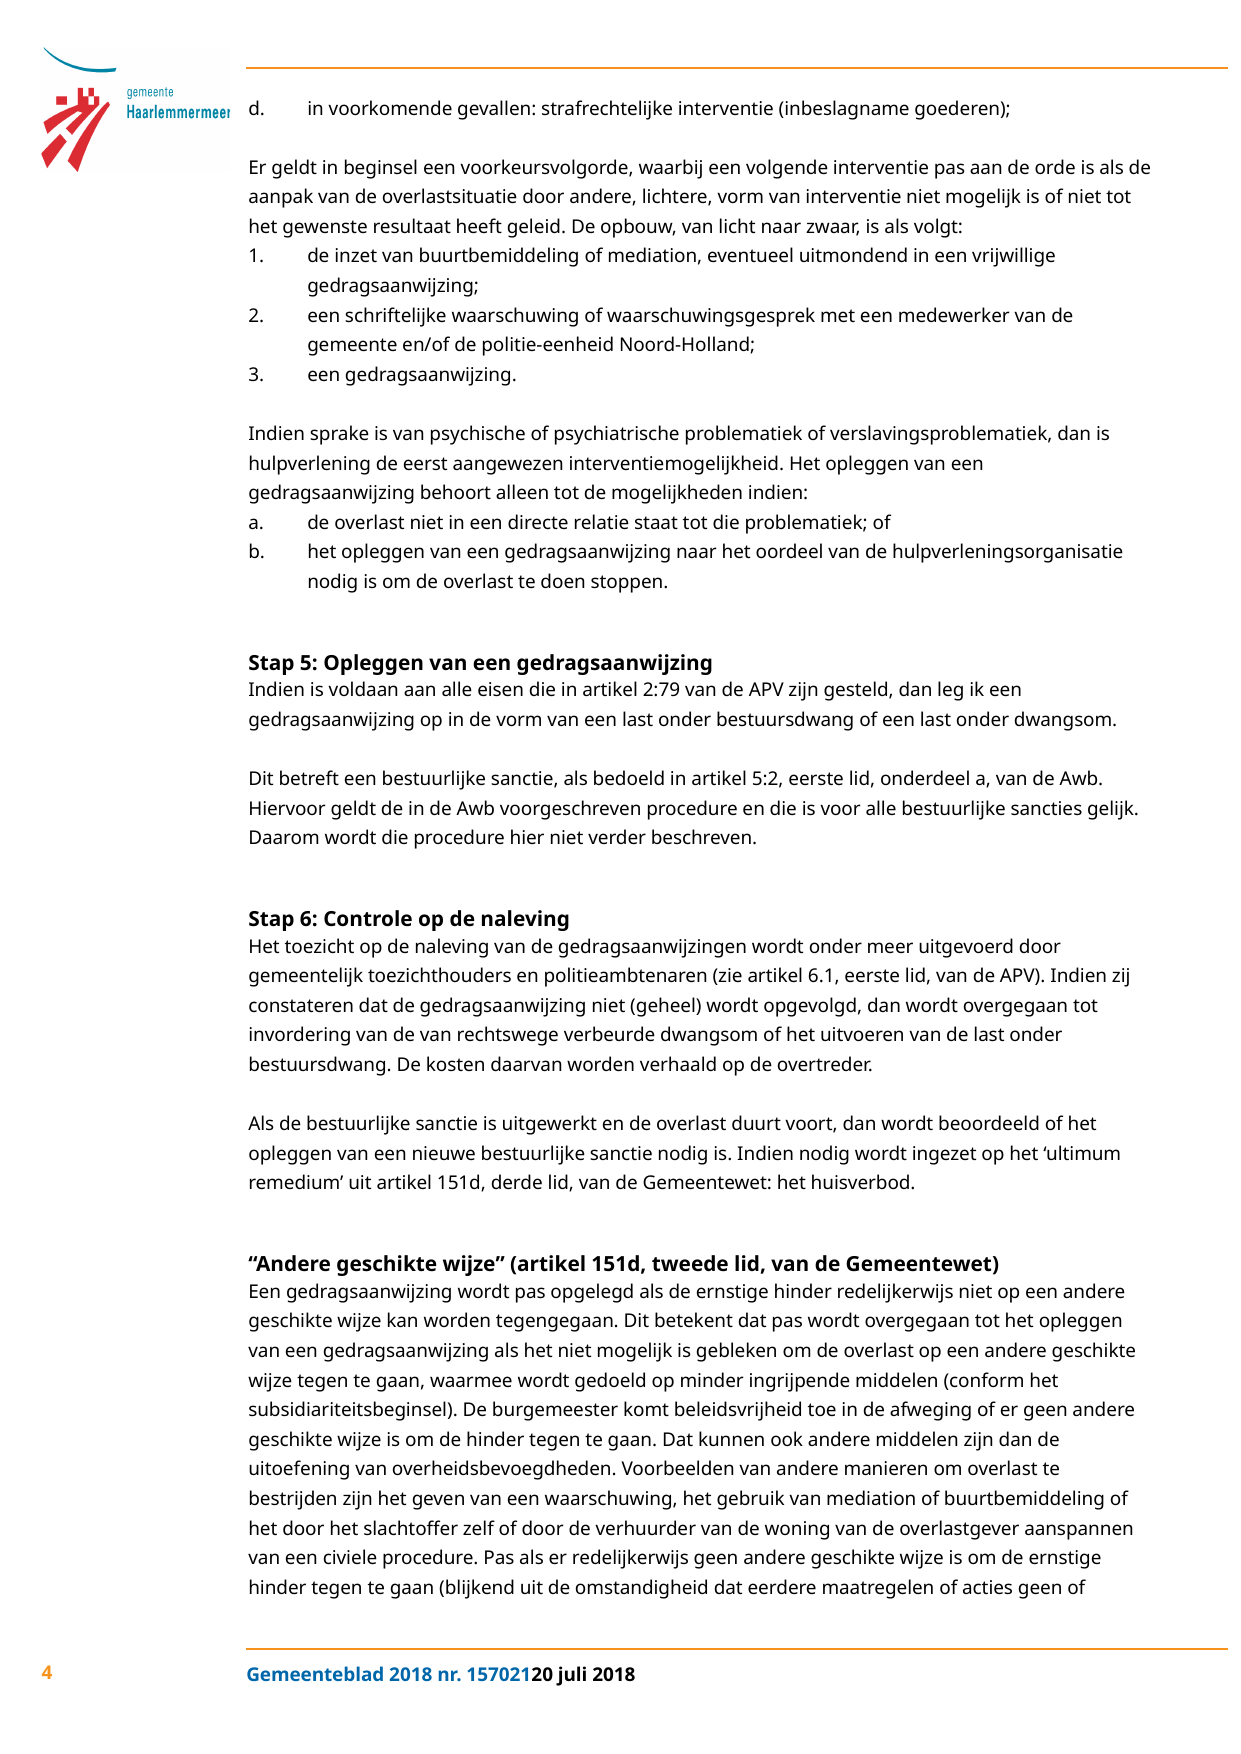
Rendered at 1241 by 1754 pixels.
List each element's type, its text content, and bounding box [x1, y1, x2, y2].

picture [41, 47, 231, 172]
text Als de bestuurlijke sanctie is uitgewerkt en de overlast duurt voort, dan wordt beoordeeld of het opleggen van een nieuwe bestuurlijke sanctie nodig is. Indien nodig wordt ingezet op het ‘ultimum remedium’ uit artikel 151d, derde lid, van de Gemeentewet: het huisverbod. [248, 1110, 1152, 1195]
text Stap 5: Opleggen van een gedragsaanwijzing [248, 648, 1152, 677]
text Een gedragsaanwijzing wordt pas opgelegd als de ernstige hinder redelijkerwijs niet op een andere geschikte wijze kan worden tegengegaan. Dit betekent dat pas wordt overgegaan tot het opleggen van een gedragsaanwijzing als het niet mogelijk is gebleken om de overlast op een andere geschikte wijze tegen te gaan, waarmee wordt gedoeld op minder ingrijpende middelen (conform het subsidiariteitsbeginsel). De burgemeester komt beleidsvrijheid toe in de afweging of er geen andere geschikte wijze is om de hinder tegen te gaan. Dat kunnen ook andere middelen zijn dan de uitoefening van overheidsbevoegdheden. Voorbeelden van andere manieren om overlast te bestrijden zijn het geven van een waarschuwing, het gebruik van mediation of buurtbemiddeling of het door het slachtoffer zelf of door de verhuurder van de woning van de overlastgever aanspannen van een civiele procedure. Pas als er redelijkerwijs geen andere geschikte wijze is om de ernstige hinder tegen te gaan (blijkend uit de omstandigheid dat eerdere maatregelen of acties geen of [248, 1278, 1152, 1599]
list het opleggen van een gedragsaanwijzing naar het oordeel van de hulpverleningsorganisatie nodig is om de overlast te doen stoppen. [248, 538, 1152, 594]
text Er geldt in beginsel een voorkeursvolgorde, waarbij een volgende interventie pas aan de orde is als de aanpak van de overlastsituatie door andere, lichtere, vorm van interventie niet mogelijk is of niet tot het gewenste resultaat heeft geleid. De opbouw, van licht naar zwaar, is als volgt: [248, 154, 1152, 239]
text Stap 6: Controle op de naleving [248, 904, 1152, 933]
list een schriftelijke waarschuwing of waarschuwingsgesprek met een medewerker van de gemeente en/of de politie-eenheid Noord-Holland; [248, 302, 1152, 357]
text Het toezicht op de naleving van de gedragsaanwijzingen wordt onder meer uitgevoerd door gemeentelijk toezichthouders en politieambtenaren (zie artikel 6.1, eerste lid, van de APV). Indien zij constateren dat de gedragsaanwijzing niet (geheel) wordt opgevolgd, dan wordt overgegaan tot invordering van de van rechtswege verbeurde dwangsom of het uitvoeren van de last onder bestuursdwang. De kosten daarvan worden verhaald op de overtreder. [248, 933, 1152, 1077]
text Indien sprake is van psychische of psychiatrische problematiek of verslavingsproblematiek, dan is hulpverlening de eerst aangewezen interventiemogelijkheid. Het opleggen van een gedragsaanwijzing behoort alleen tot de mogelijkheden indien: [248, 420, 1152, 505]
list een gedragsaanwijzing. [248, 361, 1152, 387]
list de overlast niet in een directe relatie staat tot die problematiek; of [248, 509, 1152, 535]
text “Andere geschikte wijze” (artikel 151d, tweede lid, van de Gemeentewet) [248, 1249, 1152, 1278]
list de inzet van buurtbemiddeling of mediation, eventueel uitmondend in een vrijwillige gedragsaanwijzing; [248, 243, 1152, 298]
text Dit betreft een bestuurlijke sanctie, als bedoeld in artikel 5:2, eerste lid, onderdeel a, van de Awb. Hiervoor geldt de in de Awb voorgeschreven procedure en die is voor alle bestuurlijke sancties gelijk. Daarom wordt die procedure hier niet verder beschreven. [248, 765, 1152, 850]
text Indien is voldaan aan alle eisen die in artikel 2:79 van de APV zijn gesteld, dan leg ik een gedragsaanwijzing op in de vorm van een last onder bestuursdwang of een last onder dwangsom. [248, 677, 1152, 732]
list in voorkomende gevallen: strafrechtelijke interventie (inbeslagname goederen); [248, 95, 1152, 121]
